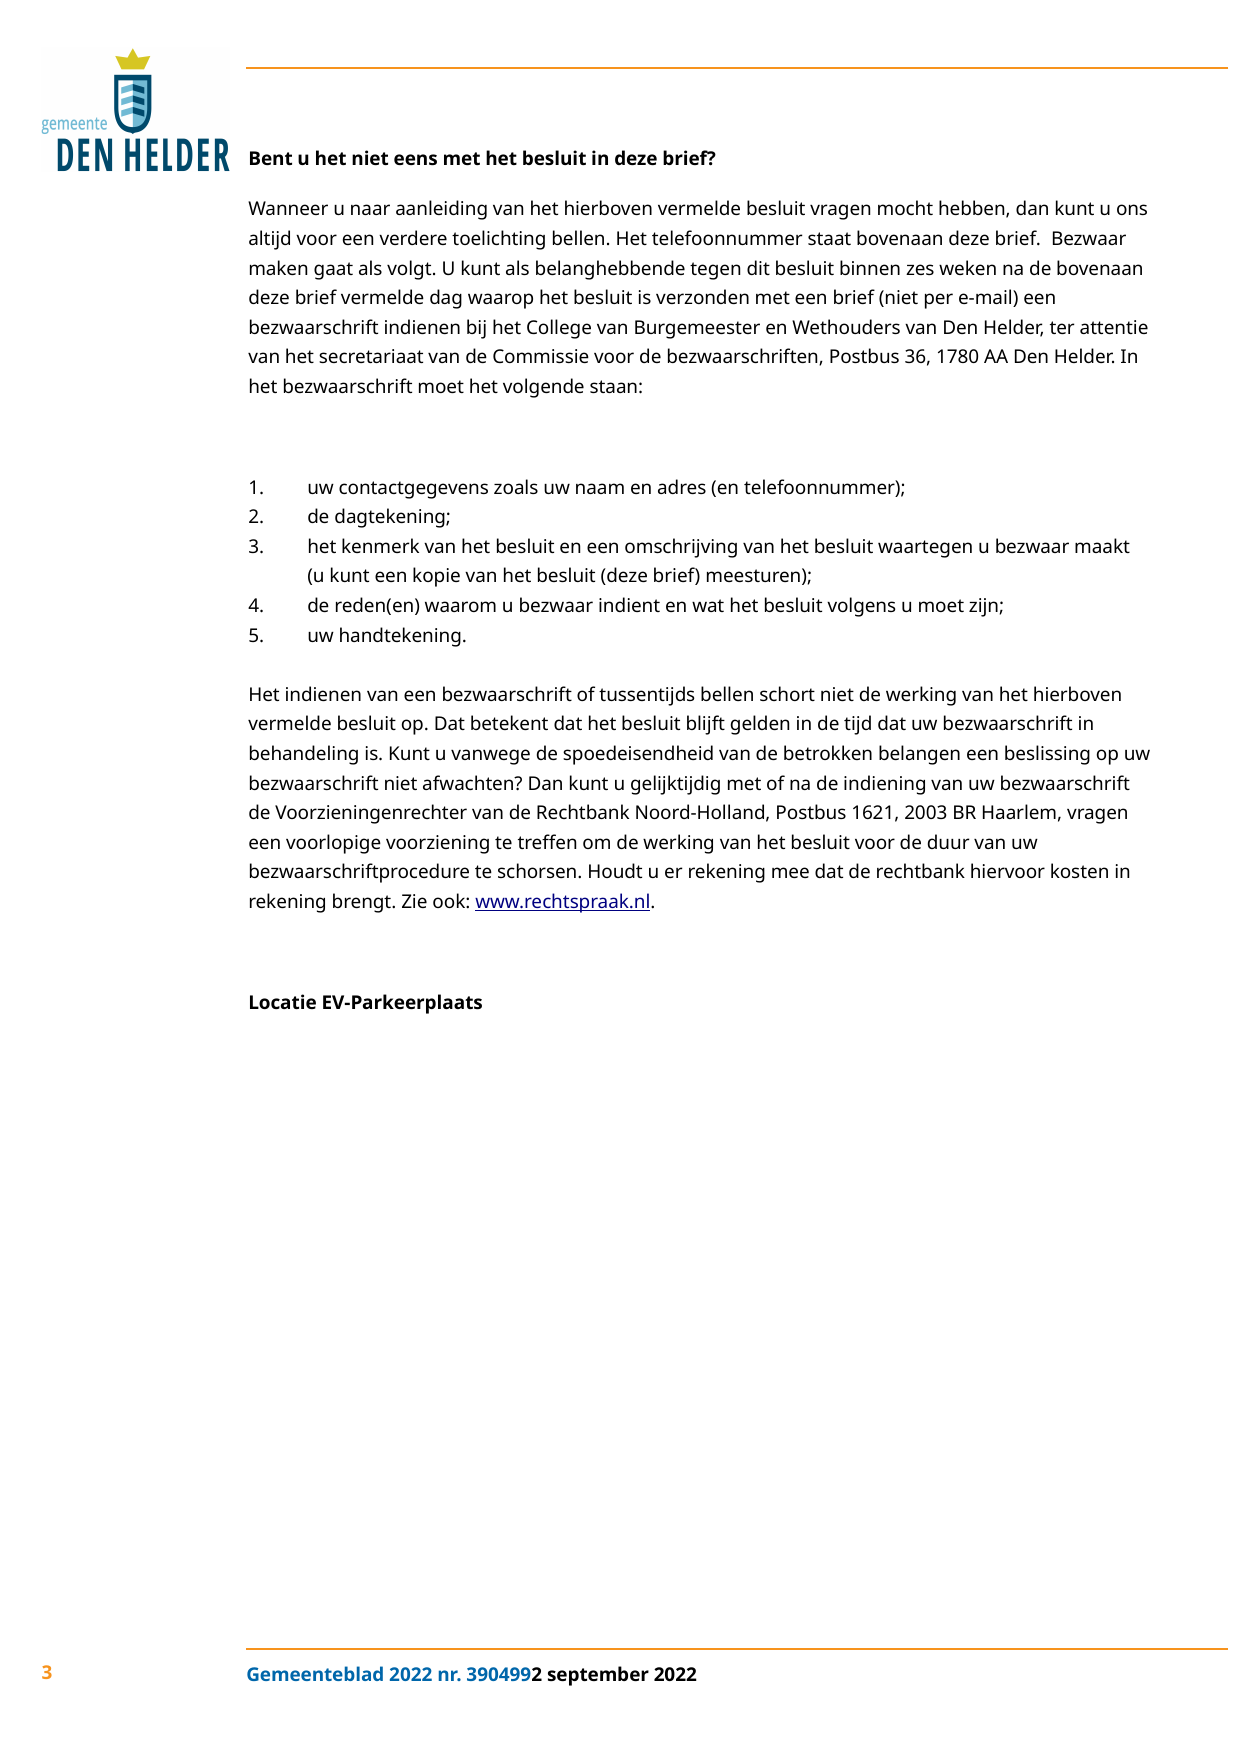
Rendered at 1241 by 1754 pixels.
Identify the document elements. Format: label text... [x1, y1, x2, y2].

picture [41, 47, 231, 172]
text Locatie EV-Parkeerplaats [248, 989, 1152, 1015]
text Het indienen van een bezwaarschrift of tussentijds bellen schort niet de werking van het hierboven vermelde besluit op. Dat betekent dat het besluit blijft gelden in de tijd dat uw bezwaarschrift in behandeling is. Kunt u vanwege de spoedeisendheid van de betrokken belangen een beslissing op uw bezwaarschrift niet afwachten? Dan kunt u gelijktijdig met of na de indiening van uw bezwaarschrift de Voorzieningenrechter van de Rechtbank Noord-Holland, Postbus 1621, 2003 BR Haarlem, vragen een voorlopige voorziening te treffen om de werking van het besluit voor de duur van uw bezwaarschriftprocedure te schorsen. Houdt u er rekening mee dat de rechtbank hiervoor kosten in rekening brengt. Zie ook: www.rechtspraak.nl. [248, 681, 1152, 914]
list uw handtekening. [248, 622, 1152, 648]
text Wanneer u naar aanleiding van het hierboven vermelde besluit vragen mocht hebben, dan kunt u ons altijd voor een verdere toelichting bellen. Het telefoonnummer staat bovenaan deze brief. Bezwaar maken gaat als volgt. U kunt als belanghebbende tegen dit besluit binnen zes weken na de bovenaan deze brief vermelde dag waarop het besluit is verzonden met een brief (niet per e-mail) een bezwaarschrift indienen bij het College van Burgemeester en Wethouders van Den Helder, ter attentie van het secretariaat van de Commissie voor de bezwaarschriften, Postbus 36, 1780 AA Den Helder. In het bezwaarschrift moet het volgende staan: [248, 196, 1152, 399]
picture [130, 157, 135, 172]
list de reden(en) waarom u bezwaar indient en wat het besluit volgens u moet zijn; [248, 592, 1152, 618]
list het kenmerk van het besluit en een omschrijving van het besluit waartegen u bezwaar maakt (u kunt een kopie van het besluit (deze brief) meesturen); [248, 533, 1152, 588]
list uw contactgegevens zoals uw naam en adres (en telefoonnummer); [248, 474, 1152, 500]
text Bent u het niet eens met het besluit in deze brief? [248, 145, 1152, 171]
list de dagtekening; [248, 503, 1152, 529]
picture [182, 144, 187, 165]
picture [220, 160, 224, 172]
picture [100, 154, 106, 172]
picture [63, 144, 68, 165]
